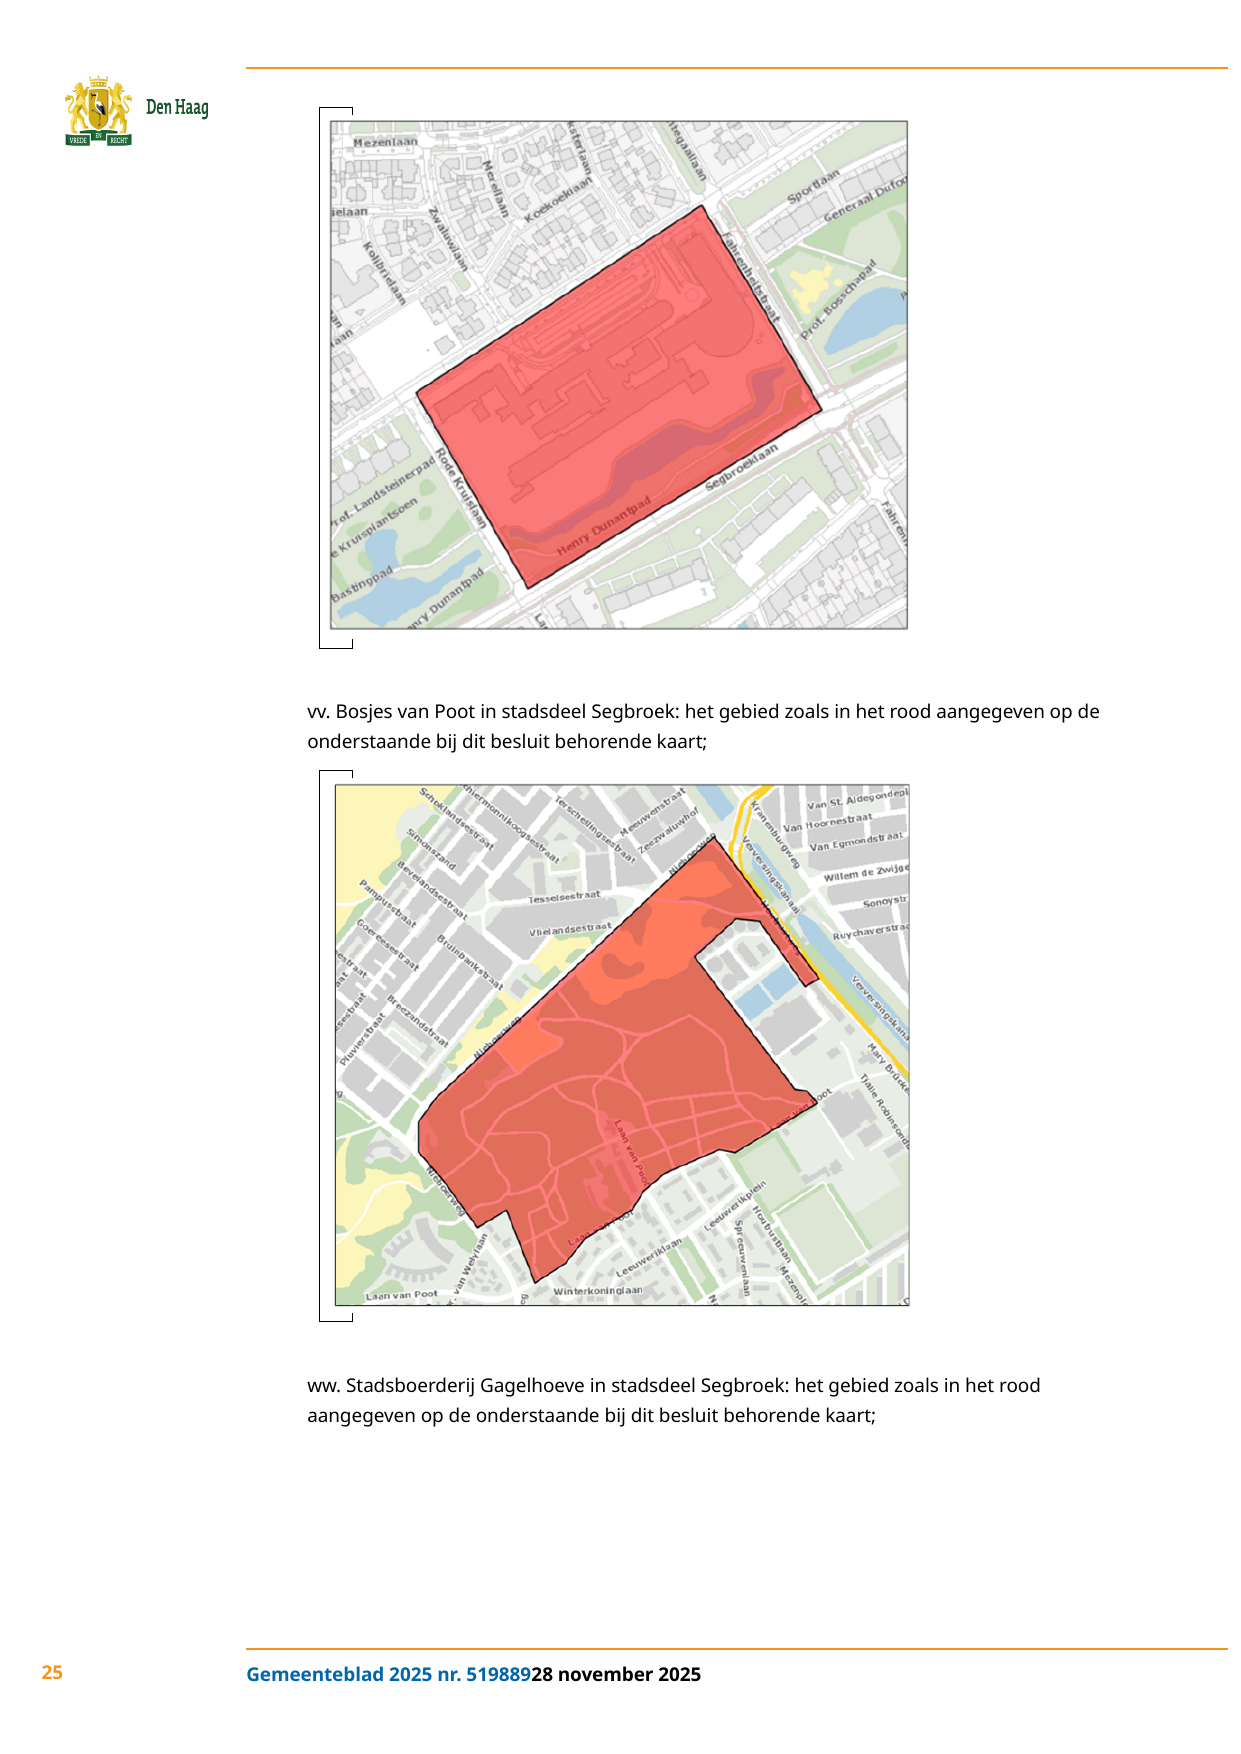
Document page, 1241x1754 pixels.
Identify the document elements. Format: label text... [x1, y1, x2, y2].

list vv. Bosjes van Poot in stadsdeel Segbroek: het gebied zoals in het rood aangegeven op de onderstaande bij dit besluit behorende kaart; [248, 699, 1152, 754]
picture [327, 115, 919, 639]
picture [327, 778, 919, 1313]
list ww. Stadsboerderij Gagelhoeve in stadsdeel Segbroek: het gebied zoals in het rood aangegeven op de onderstaande bij dit besluit behorende kaart; [248, 1372, 1152, 1428]
picture [41, 47, 231, 172]
